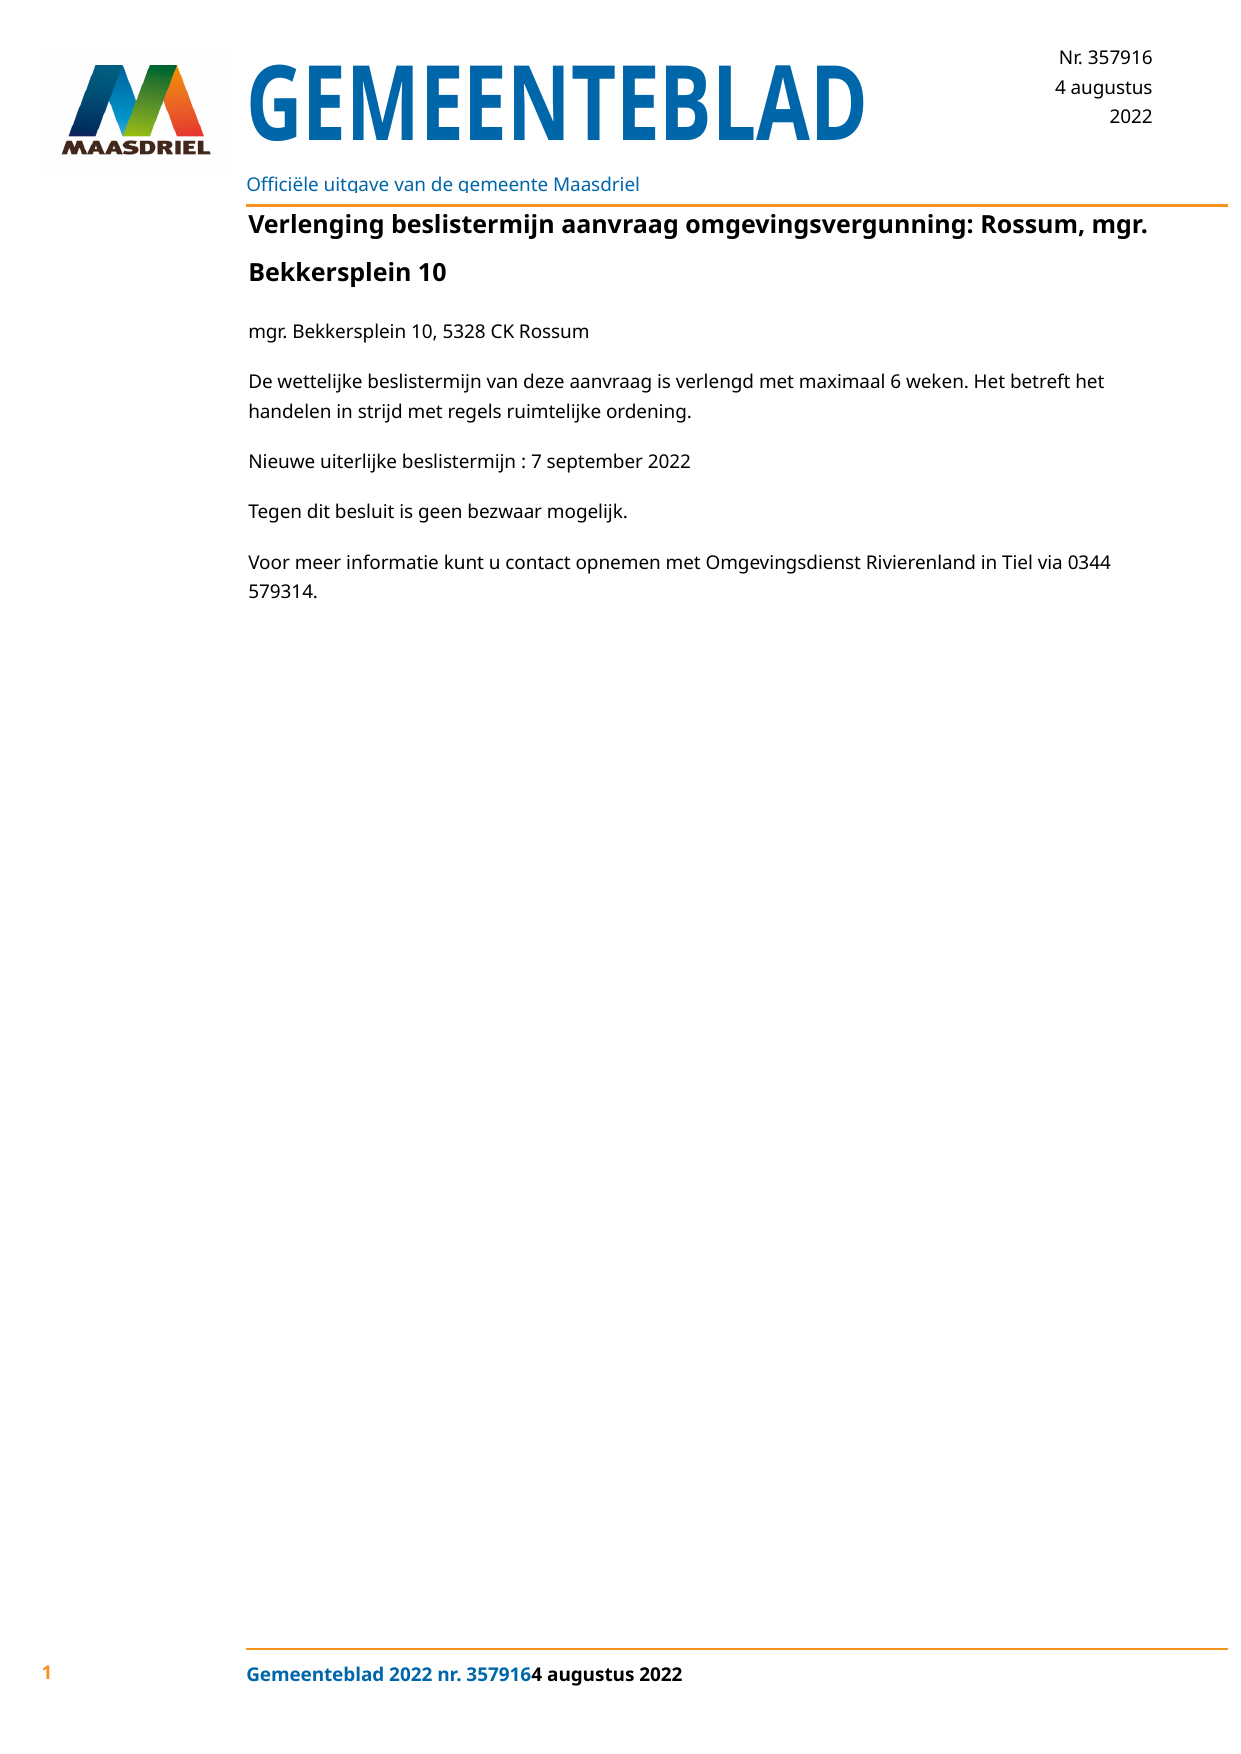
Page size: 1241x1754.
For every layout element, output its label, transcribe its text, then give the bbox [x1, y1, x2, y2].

text De wettelijke beslistermijn van deze aanvraag is verlengd met maximaal 6 weken. Het betreft het handelen in strijd met regels ruimtelijke ordening. [248, 368, 1152, 424]
text Voor meer informatie kunt u contact opnemen met Omgevingsdienst Rivierenland in Tiel via 0344 579314. [248, 549, 1152, 604]
text Verlenging beslistermijn aanvraag omgevingsvergunning: Rossum, mgr. Bekkersplein 10 [248, 207, 1152, 288]
picture [41, 47, 231, 172]
text Tegen dit besluit is geen bezwaar mogelijk. [248, 499, 1152, 524]
text mgr. Bekkersplein 10, 5328 CK Rossum [248, 318, 1152, 344]
text Nieuwe uiterlijke beslistermijn : 7 september 2022 [248, 448, 1152, 474]
